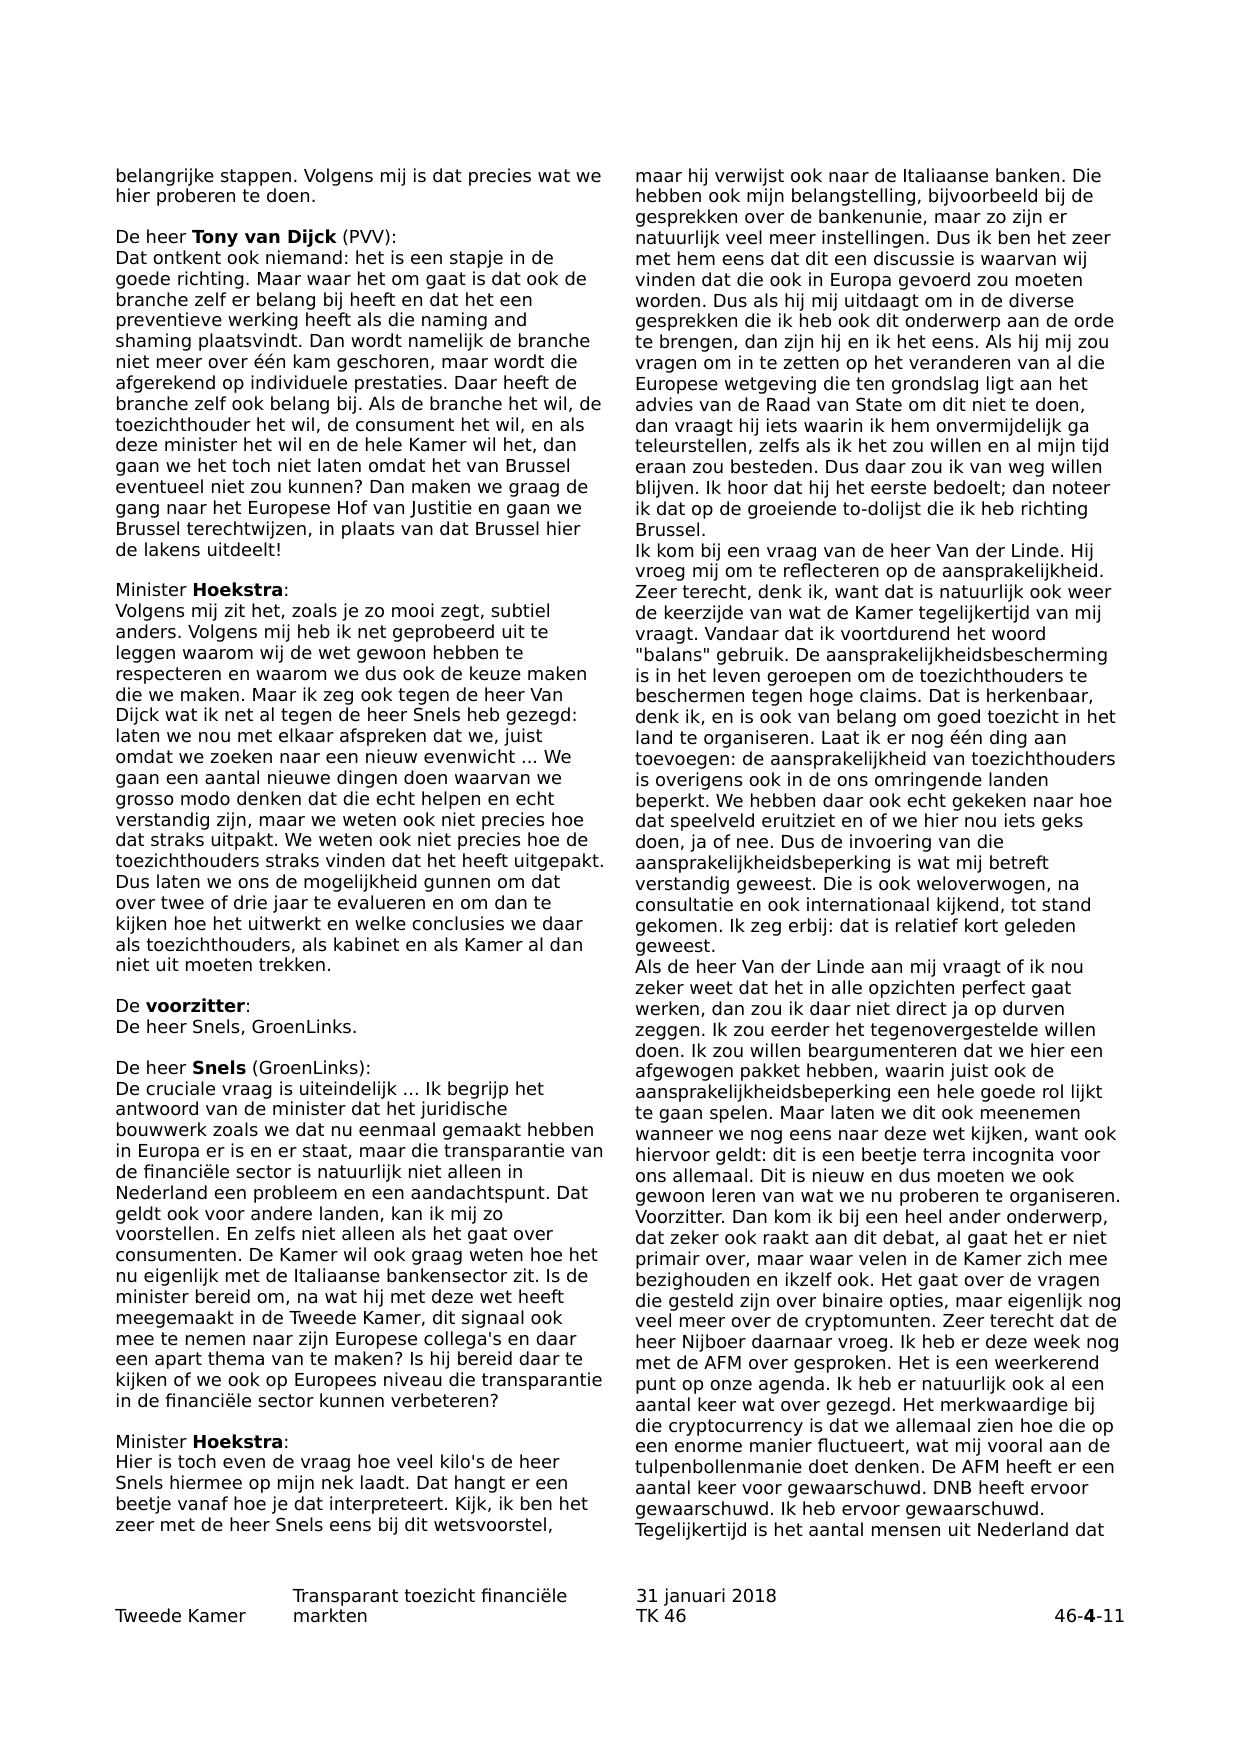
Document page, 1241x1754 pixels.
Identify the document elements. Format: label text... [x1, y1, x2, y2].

text Hier is toch even de vraag hoe veel kilo's de heer Snels hiermee op mijn nek laadt. Dat hangt er een beetje vanaf hoe je dat interpreteert. Kijk, ik ben het zeer met de heer Snels eens bij dit wetsvoorstel, [115, 1452, 605, 1536]
text Volgens mij zit het, zoals je zo mooi zegt, subtiel anders. Volgens mij heb ik net geprobeerd uit te leggen waarom wij de wet gewoon hebben te respecteren en waarom we dus ook de keuze maken die we maken. Maar ik zeg ook tegen de heer Van Dijck wat ik net al tegen de heer Snels heb gezegd: laten we nou met elkaar afspreken dat we, juist omdat we zoeken naar een nieuw evenwicht ... We gaan een aantal nieuwe dingen doen waarvan we grosso modo denken dat die echt helpen en echt verstandig zijn, maar we weten ook niet precies hoe dat straks uitpakt. We weten ook niet precies hoe de toezichthouders straks vinden dat het heeft uitgepakt. Dus laten we ons de mogelijkheid gunnen om dat over twee of drie jaar te evalueren en om dan te kijken hoe het uitwerkt en welke conclusies we daar als toezichthouders, als kabinet en als Kamer al dan niet uit moeten trekken. [115, 601, 605, 976]
text De cruciale vraag is uiteindelijk ... Ik begrijp het antwoord van de minister dat het juridische bouwwerk zoals we dat nu eenmaal gemaakt hebben in Europa er is en er staat, maar die transparantie van de financiële sector is natuurlijk niet alleen in Nederland een probleem en een aandachtspunt. Dat geldt ook voor andere landen, kan ik mij zo voorstellen. En zelfs niet alleen als het gaat over consumenten. De Kamer wil ook graag weten hoe het nu eigenlijk met de Italiaanse bankensector zit. Is de minister bereid om, na wat hij met deze wet heeft meegemaakt in de Tweede Kamer, dit signaal ook mee te nemen naar zijn Europese collega's en daar een apart thema van te maken? Is hij bereid daar te kijken of we ook op Europees niveau die transparantie in de financiële sector kunnen verbeteren? [115, 1078, 605, 1412]
text De voorzitter: [115, 996, 605, 1017]
text Voorzitter. Dan kom ik bij een heel ander onderwerp, dat zeker ook raakt aan dit debat, al gaat het er niet primair over, maar waar velen in de Kamer zich mee bezighouden en ikzelf ook. Het gaat over de vragen die gesteld zijn over binaire opties, maar eigenlijk nog veel meer over de cryptomunten. Zeer terecht dat de heer Nijboer daarnaar vroeg. Ik heb er deze week nog met de AFM over gesproken. Het is een weerkerend punt op onze agenda. Ik heb er natuurlijk ook al een aantal keer wat over gezegd. Het merkwaardige bij die cryptocurrency is dat we allemaal zien hoe die op een enorme manier fluctueert, wat mij vooral aan de tulpenbollenmanie doet denken. De AFM heeft er een aantal keer voor gewaarschuwd. DNB heeft ervoor gewaarschuwd. Ik heb ervoor gewaarschuwd. Tegelijkertijd is het aantal mensen uit Nederland dat [635, 1207, 1125, 1540]
text Minister Hoekstra: [115, 580, 605, 601]
text De heer Snels, GroenLinks. [115, 1017, 605, 1037]
text Ik kom bij een vraag van de heer Van der Linde. Hij vroeg mij om te reflecteren op de aansprakelijkheid. Zeer terecht, denk ik, want dat is natuurlijk ook weer de keerzijde van wat de Kamer tegelijkertijd van mij vraagt. Vandaar dat ik voortdurend het woord "balans" gebruik. De aansprakelijkheidsbescherming is in het leven geroepen om de toezichthouders te beschermen tegen hoge claims. Dat is herkenbaar, denk ik, en is ook van belang om goed toezicht in het land te organiseren. Laat ik er nog één ding aan toevoegen: de aansprakelijkheid van toezichthouders is overigens ook in de ons omringende landen beperkt. We hebben daar ook echt gekeken naar hoe dat speelveld eruitziet en of we hier nou iets geks doen, ja of nee. Dus de invoering van die aansprakelijkheidsbeperking is wat mij betreft verstandig geweest. Die is ook weloverwogen, na consultatie en ook internationaal kijkend, tot stand gekomen. Ik zeg erbij: dat is relatief kort geleden geweest. [635, 540, 1125, 957]
text Minister Hoekstra: [115, 1432, 605, 1452]
text De heer Tony van Dijck (PVV): [115, 227, 605, 248]
text maar hij verwijst ook naar de Italiaanse banken. Die hebben ook mijn belangstelling, bijvoorbeeld bij de gesprekken over de bankenunie, maar zo zijn er natuurlijk veel meer instellingen. Dus ik ben het zeer met hem eens dat dit een discussie is waarvan wij vinden dat die ook in Europa gevoerd zou moeten worden. Dus als hij mij uitdaagt om in de diverse gesprekken die ik heb ook dit onderwerp aan de orde te brengen, dan zijn hij en ik het eens. Als hij mij zou vragen om in te zetten op het veranderen van al die Europese wetgeving die ten grondslag ligt aan het advies van de Raad van State om dit niet te doen, dan vraagt hij iets waarin ik hem onvermijdelijk ga teleurstellen, zelfs als ik het zou willen en al mijn tijd eraan zou besteden. Dus daar zou ik van weg willen blijven. Ik hoor dat hij het eerste bedoelt; dan noteer ik dat op de groeiende to-dolijst die ik heb richting Brussel. [635, 165, 1125, 540]
text De heer Snels (GroenLinks): [115, 1057, 605, 1078]
text Dat ontkent ook niemand: het is een stapje in de goede richting. Maar waar het om gaat is dat ook de branche zelf er belang bij heeft en dat het een preventieve werking heeft als die naming and shaming plaatsvindt. Dan wordt namelijk de branche niet meer over één kam geschoren, maar wordt die afgerekend op individuele prestaties. Daar heeft de branche zelf ook belang bij. Als de branche het wil, de toezichthouder het wil, de consument het wil, en als deze minister het wil en de hele Kamer wil het, dan gaan we het toch niet laten omdat het van Brussel eventueel niet zou kunnen? Dan maken we graag de gang naar het Europese Hof van Justitie en gaan we Brussel terechtwijzen, in plaats van dat Brussel hier de lakens uitdeelt! [115, 248, 605, 560]
text belangrijke stappen. Volgens mij is dat precies wat we hier proberen te doen. [115, 165, 605, 207]
text Als de heer Van der Linde aan mij vraagt of ik nou zeker weet dat het in alle opzichten perfect gaat werken, dan zou ik daar niet direct ja op durven zeggen. Ik zou eerder het tegenovergestelde willen doen. Ik zou willen beargumenteren dat we hier een afgewogen pakket hebben, waarin juist ook de aansprakelijkheidsbeperking een hele goede rol lijkt te gaan spelen. Maar laten we dit ook meenemen wanneer we nog eens naar deze wet kijken, want ook hiervoor geldt: dit is een beetje terra incognita voor ons allemaal. Dit is nieuw en dus moeten we ook gewoon leren van wat we nu proberen te organiseren. [635, 957, 1125, 1207]
